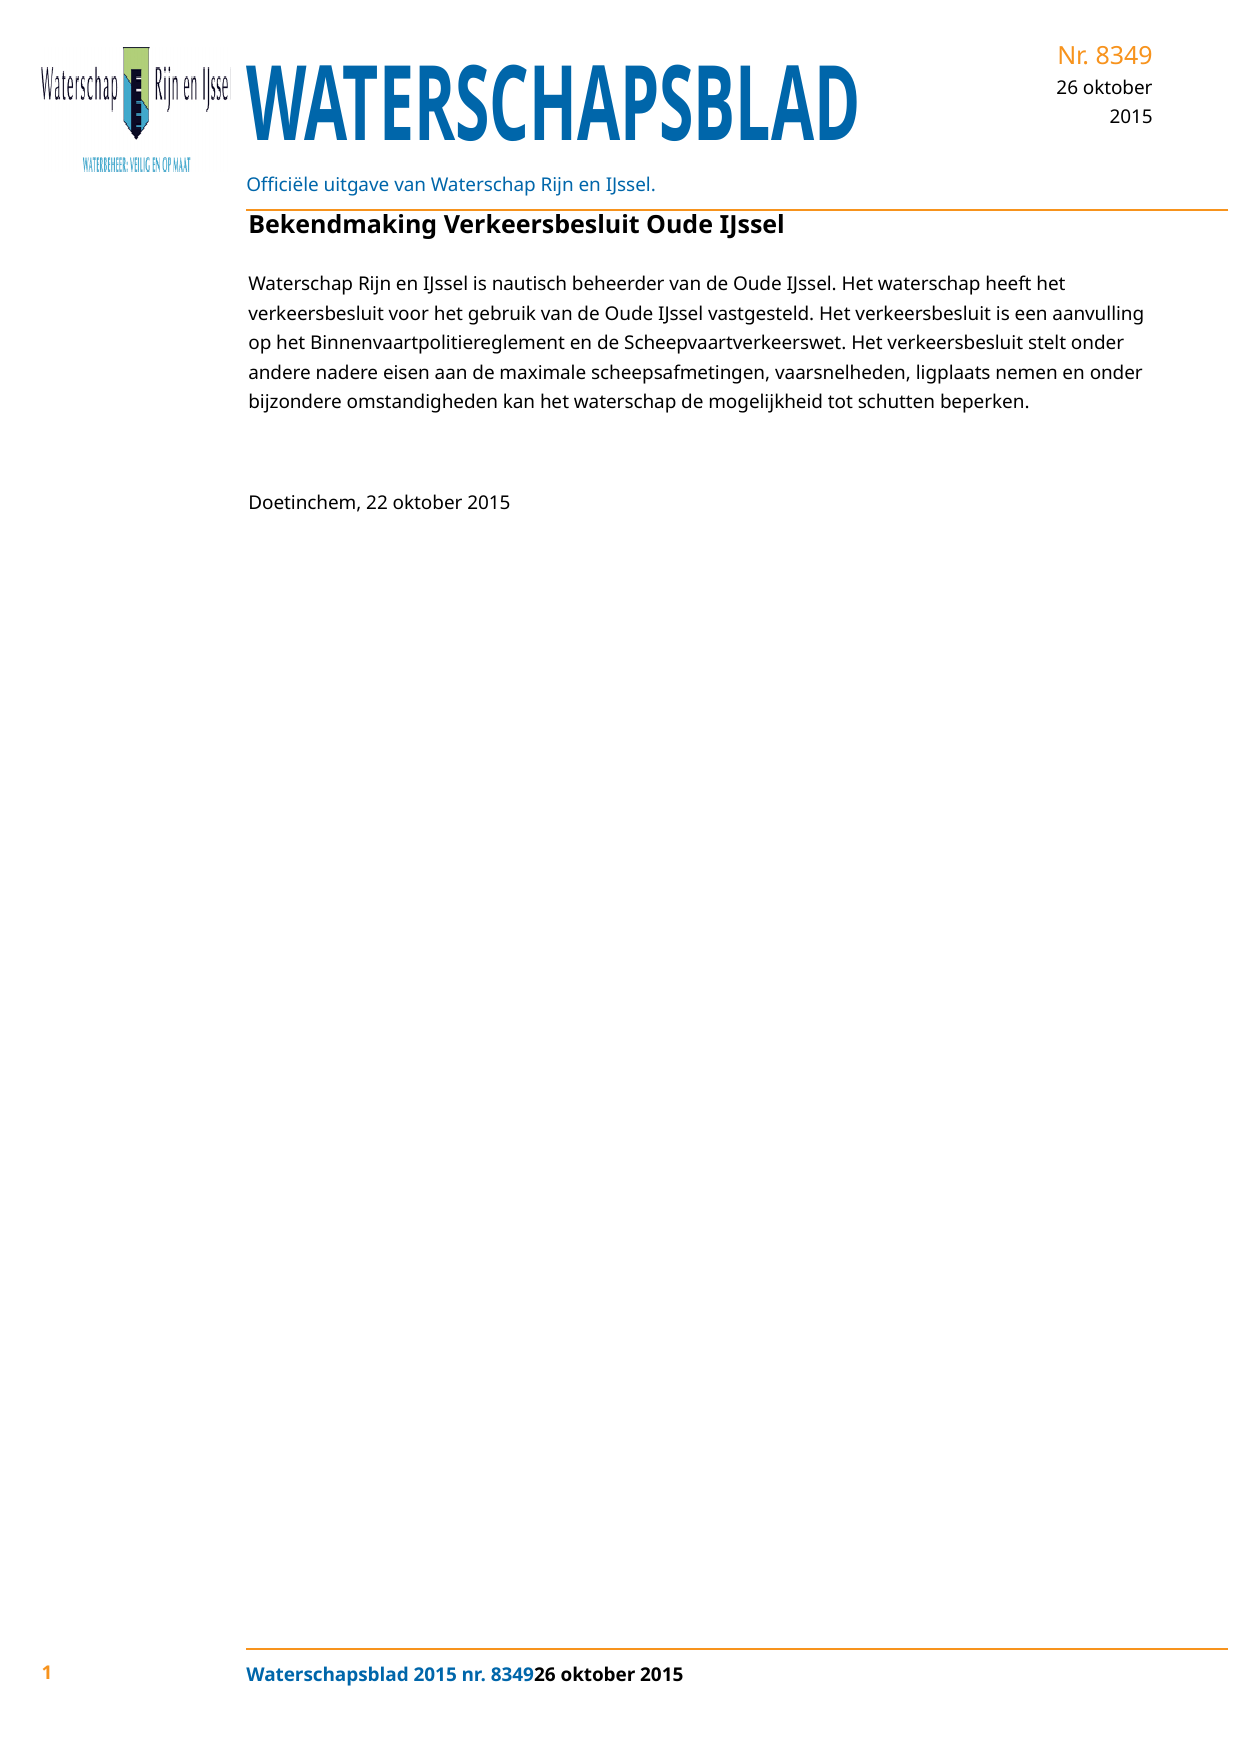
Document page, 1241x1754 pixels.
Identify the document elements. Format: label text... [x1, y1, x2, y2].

text Doetinchem, 22 oktober 2015 [248, 489, 1152, 515]
picture [41, 47, 231, 172]
text Waterschap Rijn en IJssel is nautisch beheerder van de Oude IJssel. Het waterschap heeft het verkeersbesluit voor het gebruik van de Oude IJssel vastgesteld. Het verkeersbesluit is een aanvulling op het Binnenvaartpolitiereglement en de Scheepvaartverkeerswet. Het verkeersbesluit stelt onder andere nadere eisen aan de maximale scheepsafmetingen, vaarsnelheden, ligplaats nemen en onder bijzondere omstandigheden kan het waterschap de mogelijkheid tot schutten beperken. [248, 270, 1152, 414]
text Bekendmaking Verkeersbesluit Oude IJssel [248, 211, 1152, 241]
